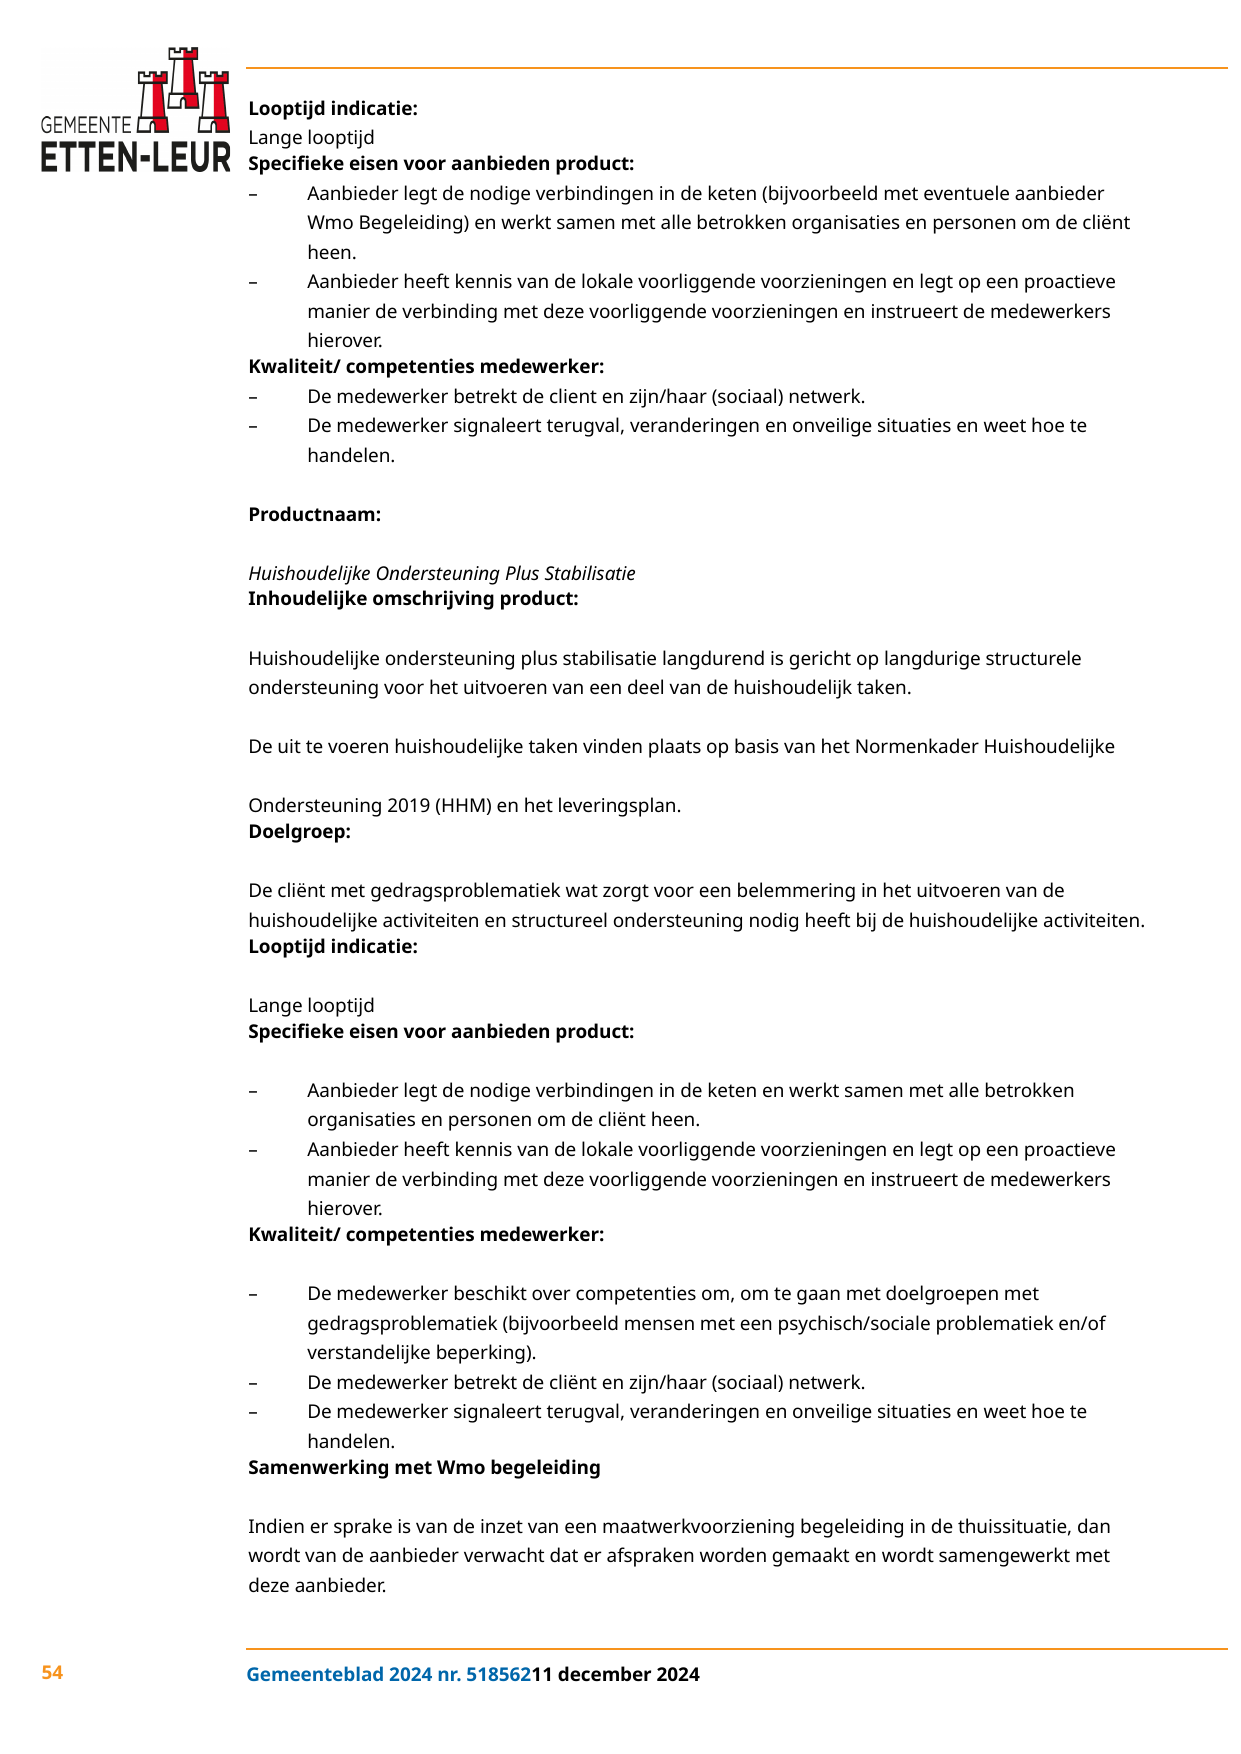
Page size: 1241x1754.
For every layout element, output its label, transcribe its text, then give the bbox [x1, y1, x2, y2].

table_cell Doelgroep: De cliënt met gedragsproblematiek wat zorgt voor een belemmering in het uitvoeren van de huishoudelijke activiteiten en structureel ondersteuning nodig heeft bij de huishoudelijke activiteiten. [248, 819, 1152, 933]
table_cell Looptijd indicatie: Lange looptijd [248, 95, 1152, 150]
table_cell Specifieke eisen voor aanbieden product: Aanbieder legt de nodige verbindingen in de keten en werkt samen met alle betrokken organisaties en personen om de cliënt heen. Aanbieder heeft kennis van de lokale voorliggende voorzieningen en legt op een proactieve manier de verbinding met deze voorliggende voorzieningen en instrueert de medewerkers hierover. [248, 1018, 1152, 1221]
picture [41, 47, 231, 172]
table_header Productnaam: Huishoudelijke Ondersteuning Plus Stabilisatie [248, 501, 1152, 586]
table_cell Kwaliteit/ competenties medewerker: De medewerker beschikt over competenties om, om te gaan met doelgroepen met gedragsproblematiek (bijvoorbeeld mensen met een psychisch/sociale problematiek en/of verstandelijke beperking). De medewerker betrekt de cliënt en zijn/haar (sociaal) netwerk. De medewerker signaleert terugval, veranderingen en onveilige situaties en weet hoe te handelen. [248, 1221, 1152, 1454]
table_cell Inhoudelijke omschrijving product: Huishoudelijke ondersteuning plus stabilisatie langdurend is gericht op langdurige structurele ondersteuning voor het uitvoeren van een deel van de huishoudelijk taken. De uit te voeren huishoudelijke taken vinden plaats op basis van het Normenkader Huishoudelijke Ondersteuning 2019 (HHM) en het leveringsplan. [248, 586, 1152, 818]
table_cell Specifieke eisen voor aanbieden product: Aanbieder legt de nodige verbindingen in de keten (bijvoorbeeld met eventuele aanbieder Wmo Begeleiding) en werkt samen met alle betrokken organisaties en personen om de cliënt heen. Aanbieder heeft kennis van de lokale voorliggende voorzieningen en legt op een proactieve manier de verbinding met deze voorliggende voorzieningen en instrueert de medewerkers hierover. [248, 150, 1152, 353]
table_cell Samenwerking met Wmo begeleiding Indien er sprake is van de inzet van een maatwerkvoorziening begeleiding in de thuissituatie, dan wordt van de aanbieder verwacht dat er afspraken worden gemaakt en wordt samengewerkt met deze aanbieder. [248, 1454, 1152, 1598]
table_cell Kwaliteit/ competenties medewerker: De medewerker betrekt de client en zijn/haar (sociaal) netwerk. De medewerker signaleert terugval, veranderingen en onveilige situaties en weet hoe te handelen. [248, 353, 1152, 468]
table_cell Looptijd indicatie: Lange looptijd [248, 933, 1152, 1018]
